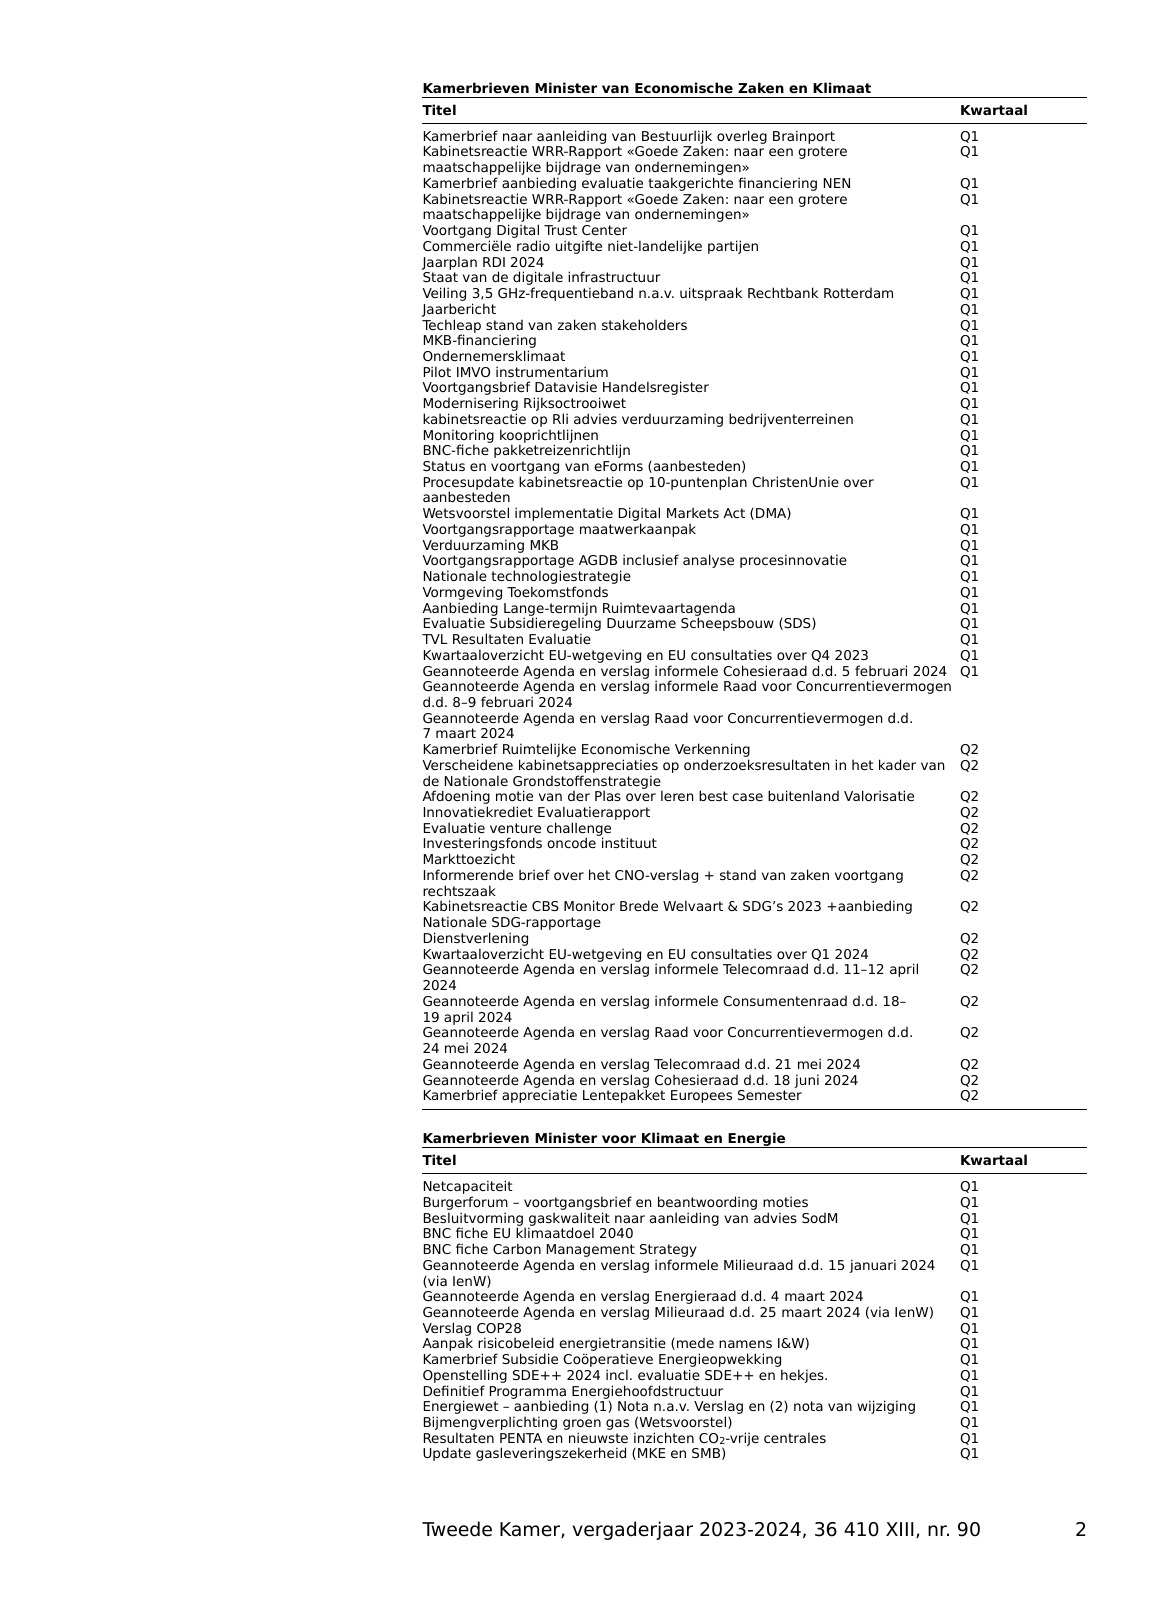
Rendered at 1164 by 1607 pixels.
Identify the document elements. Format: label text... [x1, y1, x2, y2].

table_cell Investeringsfonds oncode instituut [422, 836, 954, 852]
table_cell Q1 [954, 349, 1087, 364]
table_cell Q1 [954, 286, 1087, 302]
table_cell Q1 [954, 1368, 1087, 1383]
table_cell Voortgangsrapportage AGDB inclusief analyse procesinnovatie [422, 553, 954, 569]
table_cell Kamerbrief Ruimtelijke Economische Verkenning [422, 742, 954, 758]
table_cell Geannoteerde Agenda en verslag informele Milieuraad d.d. 15 januari 2024 (via IenW) [422, 1258, 954, 1289]
table_cell Q1 [954, 1305, 1087, 1321]
table_cell Definitief Programma Energiehoofdstructuur [422, 1384, 954, 1399]
table_cell Resultaten PENTA en nieuwste inzichten CO2-vrije centrales [422, 1431, 954, 1446]
table_cell Q1 [954, 1242, 1087, 1258]
table_cell Update gasleveringszekerheid (MKE en SMB) [422, 1446, 954, 1462]
table_cell Staat van de digitale infrastructuur [422, 270, 954, 286]
table_cell Monitoring kooprichtlijnen [422, 428, 954, 443]
table_cell Q1 [954, 1431, 1087, 1446]
table_cell Q1 [954, 553, 1087, 569]
table_cell [954, 679, 1087, 711]
table_cell Modernisering Rijksoctrooiwet [422, 396, 954, 412]
table_cell Verduurzaming MKB [422, 538, 954, 553]
table_header Kamerbrieven Minister van Economische Zaken en Klimaat [422, 81, 1087, 97]
table_cell Q1 [954, 585, 1087, 600]
table_cell Q1 [954, 144, 1087, 176]
table_cell Q2 [954, 1072, 1087, 1088]
table_cell Q1 [954, 254, 1087, 270]
table_cell Evaluatie Subsidieregeling Duurzame Scheepsbouw (SDS) [422, 616, 954, 632]
table_cell Voortgangsbrief Datavisie Handelsregister [422, 380, 954, 396]
table_cell Q1 [954, 616, 1087, 632]
table_cell Netcapaciteit [422, 1174, 954, 1195]
table_cell Q1 [954, 270, 1087, 286]
table_cell Pilot IMVO instrumentarium [422, 365, 954, 380]
table_cell Q2 [954, 899, 1087, 931]
table_cell Nationale technologiestrategie [422, 569, 954, 585]
table_cell Verslag COP28 [422, 1321, 954, 1336]
table_cell Q2 [954, 1025, 1087, 1057]
table_header Kamerbrieven Minister voor Klimaat en Energie [422, 1131, 1087, 1147]
table_cell Bijmengverplichting groen gas (Wetsvoorstel) [422, 1415, 954, 1431]
table_cell Q1 [954, 569, 1087, 585]
table_cell Q1 [954, 365, 1087, 380]
table_cell Q1 [954, 1174, 1087, 1195]
table_cell [954, 711, 1087, 742]
table_cell Geannoteerde Agenda en verslag Telecomraad d.d. 21 mei 2024 [422, 1057, 954, 1072]
table_cell BNC fiche EU klimaatdoel 2040 [422, 1226, 954, 1242]
table_cell Kamerbrief appreciatie Lentepakket Europees Semester [422, 1088, 954, 1108]
table_cell kabinetsreactie op Rli advies verduurzaming bedrijventerreinen [422, 412, 954, 427]
table_cell Kwartaaloverzicht EU-wetgeving en EU consultaties over Q1 2024 [422, 946, 954, 962]
table_cell Kabinetsreactie CBS Monitor Brede Welvaart & SDG’s 2023 +aanbieding Nationale SDG-rapportage [422, 899, 954, 931]
table_cell Q1 [954, 459, 1087, 474]
table_cell Q1 [954, 1289, 1087, 1305]
table_cell Q1 [954, 302, 1087, 317]
table_cell Ondernemersklimaat [422, 349, 954, 364]
table_cell Q2 [954, 931, 1087, 946]
table_cell Titel [422, 1148, 954, 1173]
table_cell Q1 [954, 333, 1087, 349]
table_cell Geannoteerde Agenda en verslag Raad voor Concurrentievermogen d.d. 7 maart 2024 [422, 711, 954, 742]
table_cell Burgerforum – voortgangsbrief en beantwoording moties [422, 1195, 954, 1210]
table_cell Q2 [954, 742, 1087, 758]
table_cell Q1 [954, 124, 1087, 144]
table_cell Q1 [954, 1336, 1087, 1352]
table_cell Q1 [954, 648, 1087, 663]
table_cell Q1 [954, 443, 1087, 459]
table_cell Informerende brief over het CNO-verslag + stand van zaken voortgang rechtszaak [422, 868, 954, 899]
table_cell Q2 [954, 789, 1087, 805]
table_cell Veiling 3,5 GHz-frequentieband n.a.v. uitspraak Rechtbank Rotterdam [422, 286, 954, 302]
table_cell Procesupdate kabinetsreactie op 10-puntenplan ChristenUnie over aanbesteden [422, 475, 954, 506]
table_cell Q1 [954, 1446, 1087, 1462]
table_cell Geannoteerde Agenda en verslag Raad voor Concurrentievermogen d.d. 24 mei 2024 [422, 1025, 954, 1057]
table_cell Aanpak risicobeleid energietransitie (mede namens I&W) [422, 1336, 954, 1352]
table_cell Q1 [954, 223, 1087, 239]
table_cell Q2 [954, 1057, 1087, 1072]
table_cell Q1 [954, 428, 1087, 443]
table_cell Innovatiekrediet Evaluatierapport [422, 805, 954, 821]
table_cell Q1 [954, 522, 1087, 537]
table_cell Q1 [954, 600, 1087, 616]
table_cell Q1 [954, 632, 1087, 648]
table_cell Aanbieding Lange-termijn Ruimtevaartagenda [422, 600, 954, 616]
table_cell Wetsvoorstel implementatie Digital Markets Act (DMA) [422, 506, 954, 522]
table_cell Q2 [954, 821, 1087, 836]
table_cell Jaarbericht [422, 302, 954, 317]
table_cell BNC-fiche pakketreizenrichtlijn [422, 443, 954, 459]
table_cell Markttoezicht [422, 852, 954, 868]
table_cell Geannoteerde Agenda en verslag Milieuraad d.d. 25 maart 2024 (via IenW) [422, 1305, 954, 1321]
table_cell Kwartaal [954, 1148, 1087, 1173]
table_cell Voortgangsrapportage maatwerkaanpak [422, 522, 954, 537]
table_cell Dienstverlening [422, 931, 954, 946]
table_cell Voortgang Digital Trust Center [422, 223, 954, 239]
table_cell Q1 [954, 396, 1087, 412]
table_cell Q2 [954, 946, 1087, 962]
table_cell Q1 [954, 1415, 1087, 1431]
table_cell Status en voortgang van eForms (aanbesteden) [422, 459, 954, 474]
table_cell Q1 [954, 1352, 1087, 1368]
table_cell Q1 [954, 1226, 1087, 1242]
table_cell Q2 [954, 758, 1087, 789]
table_cell Kabinetsreactie WRR-Rapport «Goede Zaken: naar een grotere maatschappelijke bijdrage van ondernemingen» [422, 191, 954, 223]
table_cell Titel [422, 98, 954, 123]
table_cell Kwartaaloverzicht EU-wetgeving en EU consultaties over Q4 2023 [422, 648, 954, 663]
table_cell Q1 [954, 1195, 1087, 1210]
table_cell Q1 [954, 506, 1087, 522]
table_cell Q1 [954, 1210, 1087, 1226]
table_cell Q1 [954, 380, 1087, 396]
table_cell Q2 [954, 805, 1087, 821]
table_cell Q2 [954, 994, 1087, 1025]
table_cell Q1 [954, 412, 1087, 427]
table_cell Geannoteerde Agenda en verslag Energieraad d.d. 4 maart 2024 [422, 1289, 954, 1305]
table_cell Kwartaal [954, 98, 1087, 123]
table_cell Q1 [954, 538, 1087, 553]
table_cell Q2 [954, 868, 1087, 899]
table_cell Q1 [954, 1399, 1087, 1415]
table_cell Q1 [954, 317, 1087, 333]
table_cell BNC fiche Carbon Management Strategy [422, 1242, 954, 1258]
table_cell Kamerbrief aanbieding evaluatie taakgerichte financiering NEN [422, 176, 954, 191]
table_cell Geannoteerde Agenda en verslag informele Raad voor Concurrentievermogen d.d. 8–9 februari 2024 [422, 679, 954, 711]
table_cell Q2 [954, 852, 1087, 868]
table_cell Geannoteerde Agenda en verslag informele Cohesieraad d.d. 5 februari 2024 [422, 663, 954, 679]
table_cell Verscheidene kabinetsappreciaties op onderzoeksresultaten in het kader van de Nationale Grondstoffenstrategie [422, 758, 954, 789]
table_cell Kamerbrief Subsidie Coöperatieve Energieopwekking [422, 1352, 954, 1368]
table_cell Q1 [954, 663, 1087, 679]
table_cell Energiewet – aanbieding (1) Nota n.a.v. Verslag en (2) nota van wijziging [422, 1399, 954, 1415]
table_cell Vormgeving Toekomstfonds [422, 585, 954, 600]
table_cell Q1 [954, 176, 1087, 191]
table_cell Q1 [954, 239, 1087, 254]
table_cell Jaarplan RDI 2024 [422, 254, 954, 270]
table_cell Kabinetsreactie WRR-Rapport «Goede Zaken: naar een grotere maatschappelijke bijdrage van ondernemingen» [422, 144, 954, 176]
table_cell Commerciële radio uitgifte niet-landelijke partijen [422, 239, 954, 254]
table_cell MKB-financiering [422, 333, 954, 349]
table_cell Geannoteerde Agenda en verslag informele Consumentenraad d.d. 18–19 april 2024 [422, 994, 954, 1025]
table_cell Besluitvorming gaskwaliteit naar aanleiding van advies SodM [422, 1210, 954, 1226]
table_cell Geannoteerde Agenda en verslag informele Telecomraad d.d. 11–12 april 2024 [422, 962, 954, 994]
table_cell Q1 [954, 1258, 1087, 1289]
table_cell TVL Resultaten Evaluatie [422, 632, 954, 648]
table_cell Q1 [954, 475, 1087, 506]
table_cell Q2 [954, 962, 1087, 994]
table_cell Q1 [954, 1321, 1087, 1336]
table_cell Geannoteerde Agenda en verslag Cohesieraad d.d. 18 juni 2024 [422, 1072, 954, 1088]
table_cell Q1 [954, 191, 1087, 223]
table_cell Q2 [954, 1088, 1087, 1108]
table_cell Kamerbrief naar aanleiding van Bestuurlijk overleg Brainport [422, 124, 954, 144]
table_cell Openstelling SDE++ 2024 incl. evaluatie SDE++ en hekjes. [422, 1368, 954, 1383]
table_cell Q2 [954, 836, 1087, 852]
table_cell Evaluatie venture challenge [422, 821, 954, 836]
table_cell Q1 [954, 1384, 1087, 1399]
table_cell Techleap stand van zaken stakeholders [422, 317, 954, 333]
table_cell Afdoening motie van der Plas over leren best case buitenland Valorisatie [422, 789, 954, 805]
